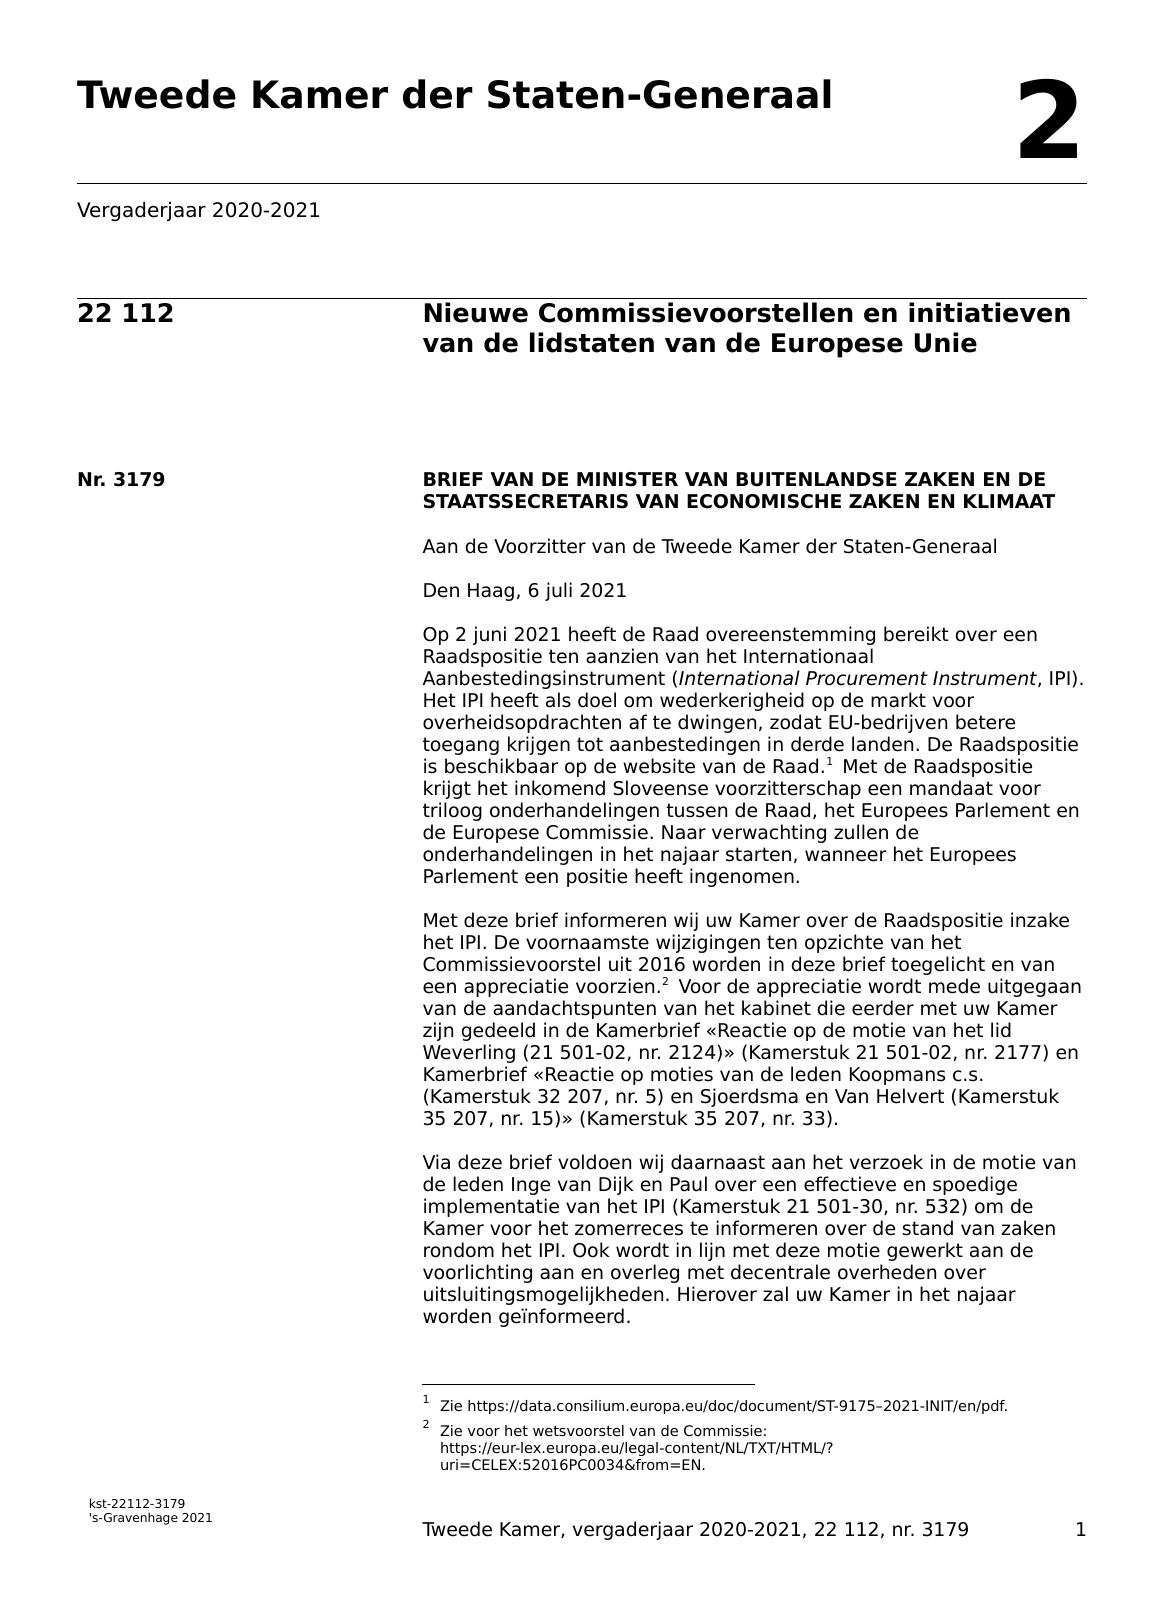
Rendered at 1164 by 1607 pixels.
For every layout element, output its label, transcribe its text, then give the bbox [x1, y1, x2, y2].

text Met deze brief informeren wij uw Kamer over de Raadspositie inzake het IPI. De voornaamste wijzigingen ten opzichte van het Commissievoorstel uit 2016 worden in deze brief toegelicht en van een appreciatie voorzien. Voor de appreciatie wordt mede uitgegaan van de aandachtspunten van het kabinet die eerder met uw Kamer zijn gedeeld in de Kamerbrief «Reactie op de motie van het lid Weverling (21 501-02, nr. 2124)» (Kamerstuk 21 501-02, nr. 2177) en Kamerbrief «Reactie op moties van de leden Koopmans c.s. (Kamerstuk 32 207, nr. 5) en Sjoerdsma en Van Helvert (Kamerstuk 35 207, nr. 15)» (Kamerstuk 35 207, nr. 33). [422, 910, 1087, 1129]
subtitle 22 112 Nieuwe Commissievoorstellen en initiatieven van de lidstaten van de Europese Unie [77, 299, 1087, 358]
text 's-Gravenhage 2021 [88, 1511, 323, 1525]
table_header 2 [886, 59, 1087, 183]
text Den Haag, 6 juli 2021 [422, 580, 1087, 602]
text kst-22112-3179 [88, 1497, 323, 1511]
text Zie https://data.consilium.europa.eu/doc/document/ST-9175–2021-INIT/en/pdf. [422, 1393, 1087, 1416]
table_header Tweede Kamer der Staten-Generaal [77, 59, 886, 183]
text Via deze brief voldoen wij daarnaast aan het verzoek in de motie van de leden Inge van Dijk en Paul over een effectieve en spoedige implementatie van het IPI (Kamerstuk 21 501-30, nr. 532) om de Kamer voor het zomerreces te informeren over de stand van zaken rondom het IPI. Ook wordt in lijn met deze motie gewerkt aan de voorlichting aan en overleg met decentrale overheden over uitsluitingsmogelijkheden. Hierover zal uw Kamer in het najaar worden geïnformeerd. [422, 1152, 1087, 1328]
text Aan de Voorzitter van de Tweede Kamer der Staten-Generaal [422, 536, 1087, 557]
text Zie voor het wetsvoorstel van de Commissie: https://eur-lex.europa.eu/legal-content/NL/TXT/HTML/?uri=CELEX:52016PC0034&from=EN. [422, 1418, 1087, 1474]
subtitle Nr. 3179 BRIEF VAN DE MINISTER VAN BUITENLANDSE ZAKEN EN DE STAATSSECRETARIS VAN ECONOMISCHE ZAKEN EN KLIMAAT [77, 469, 1087, 513]
text Op 2 juni 2021 heeft de Raad overeenstemming bereikt over een Raadspositie ten aanzien van het Internationaal Aanbestedingsinstrument (International Procurement Instrument, IPI). Het IPI heeft als doel om wederkerigheid op de markt voor overheidsopdrachten af te dwingen, zodat EU-bedrijven betere toegang krijgen tot aanbestedingen in derde landen. De Raadspositie is beschikbaar op de website van de Raad. Met de Raadspositie krijgt het inkomend Sloveense voorzitterschap een mandaat voor triloog onderhandelingen tussen de Raad, het Europees Parlement en de Europese Commissie. Naar verwachting zullen de onderhandelingen in het najaar starten, wanneer het Europees Parlement een positie heeft ingenomen. [422, 624, 1087, 888]
table_cell Vergaderjaar 2020-2021 [77, 184, 1087, 298]
